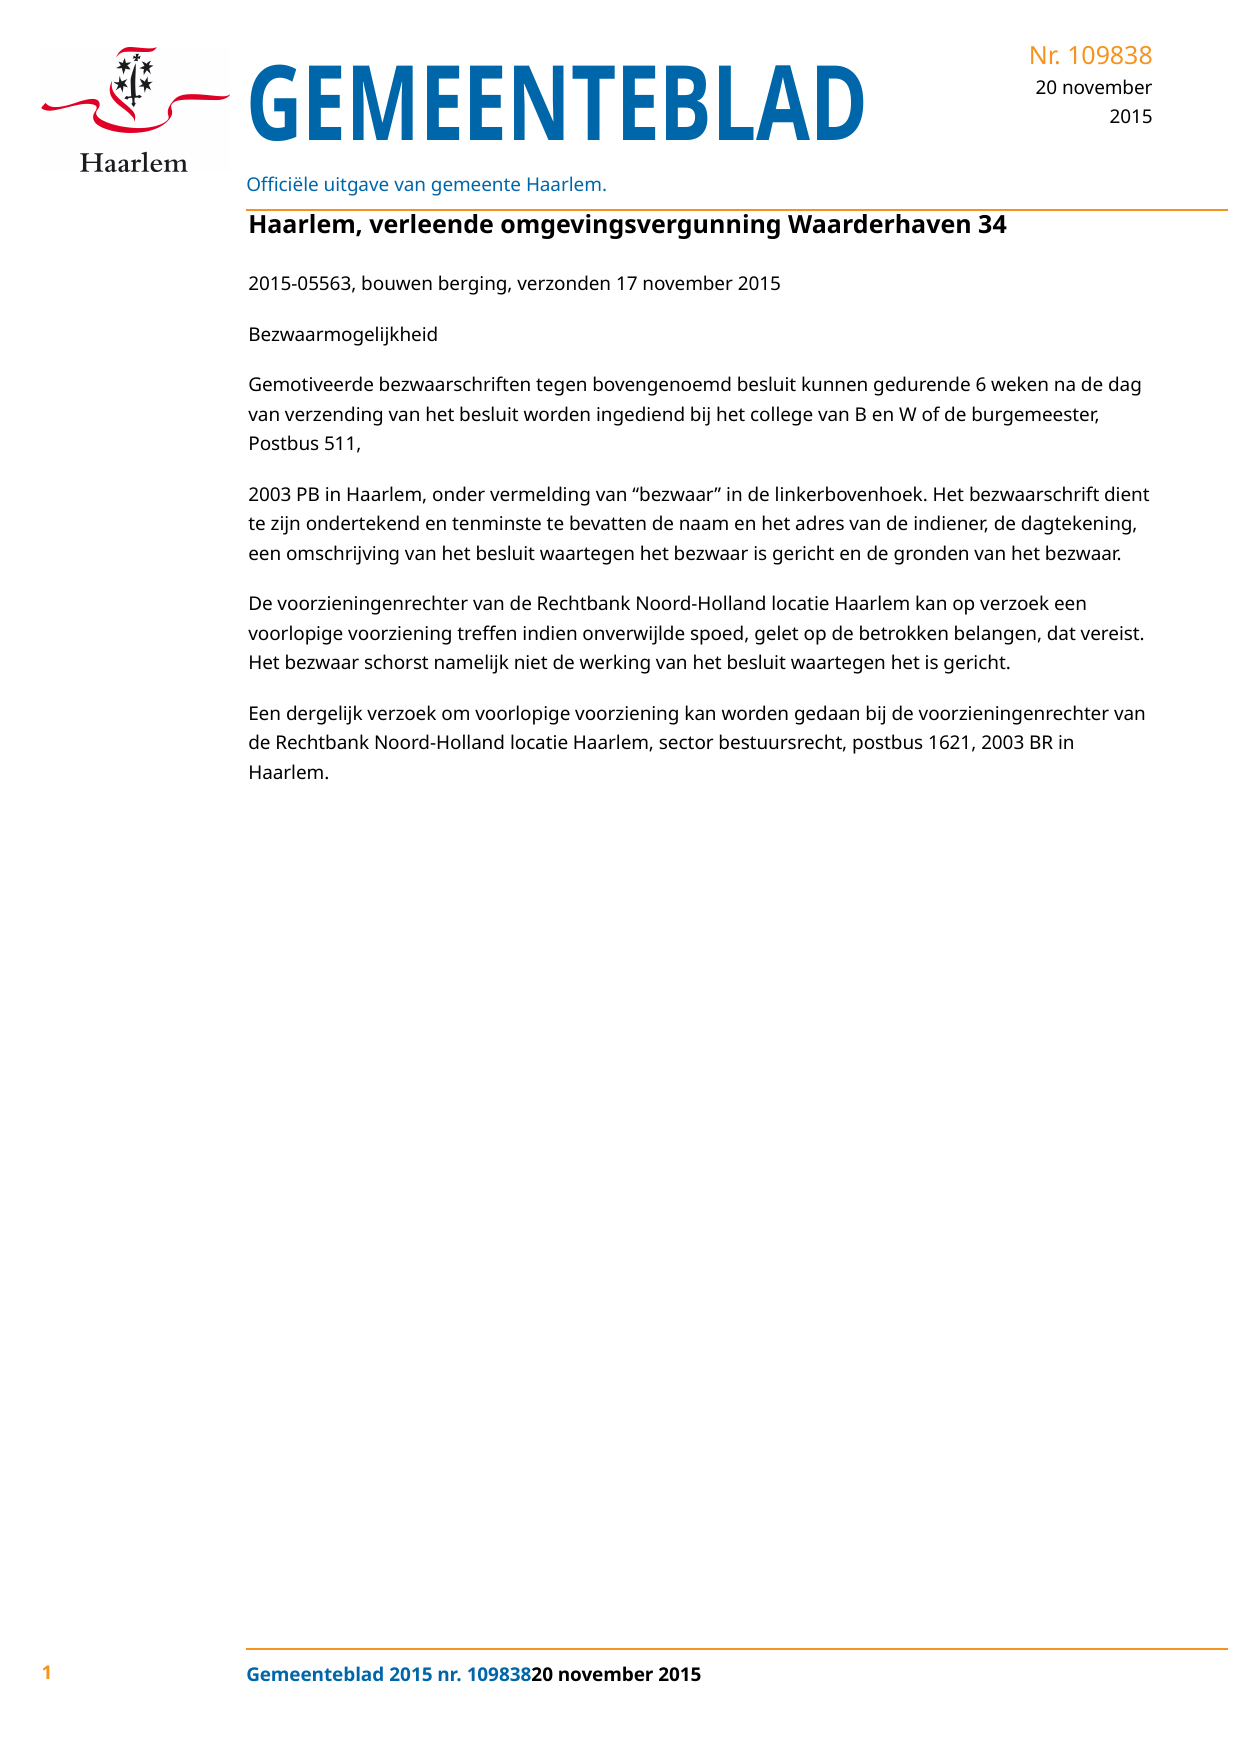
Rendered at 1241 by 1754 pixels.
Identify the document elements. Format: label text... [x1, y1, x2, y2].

text 2015-05563, bouwen berging, verzonden 17 november 2015 [248, 270, 1152, 296]
text Een dergelijk verzoek om voorlopige voorziening kan worden gedaan bij de voorzieningenrechter van de Rechtbank Noord-Holland locatie Haarlem, sector bestuursrecht, postbus 1621, 2003 BR in Haarlem. [248, 700, 1152, 785]
text De voorzieningenrechter van de Rechtbank Noord-Holland locatie Haarlem kan op verzoek een voorlopige voorziening treffen indien onverwijlde spoed, gelet op de betrokken belangen, dat vereist. Het bezwaar schorst namelijk niet de werking van het besluit waartegen het is gericht. [248, 590, 1152, 675]
text Bezwaarmogelijkheid [248, 321, 1152, 346]
picture [41, 47, 231, 172]
text Haarlem, verleende omgevingsvergunning Waarderhaven 34 [248, 211, 1152, 241]
text Gemotiveerde bezwaarschriften tegen bovengenoemd besluit kunnen gedurende 6 weken na de dag van verzending van het besluit worden ingediend bij het college van B en W of de burgemeester, Postbus 511, [248, 371, 1152, 456]
text 2003 PB in Haarlem, onder vermelding van “bezwaar” in de linkerbovenhoek. Het bezwaarschrift dient te zijn ondertekend en tenminste te bevatten de naam en het adres van de indiener, de dagtekening, een omschrijving van het besluit waartegen het bezwaar is gericht en de gronden van het bezwaar. [248, 481, 1152, 566]
